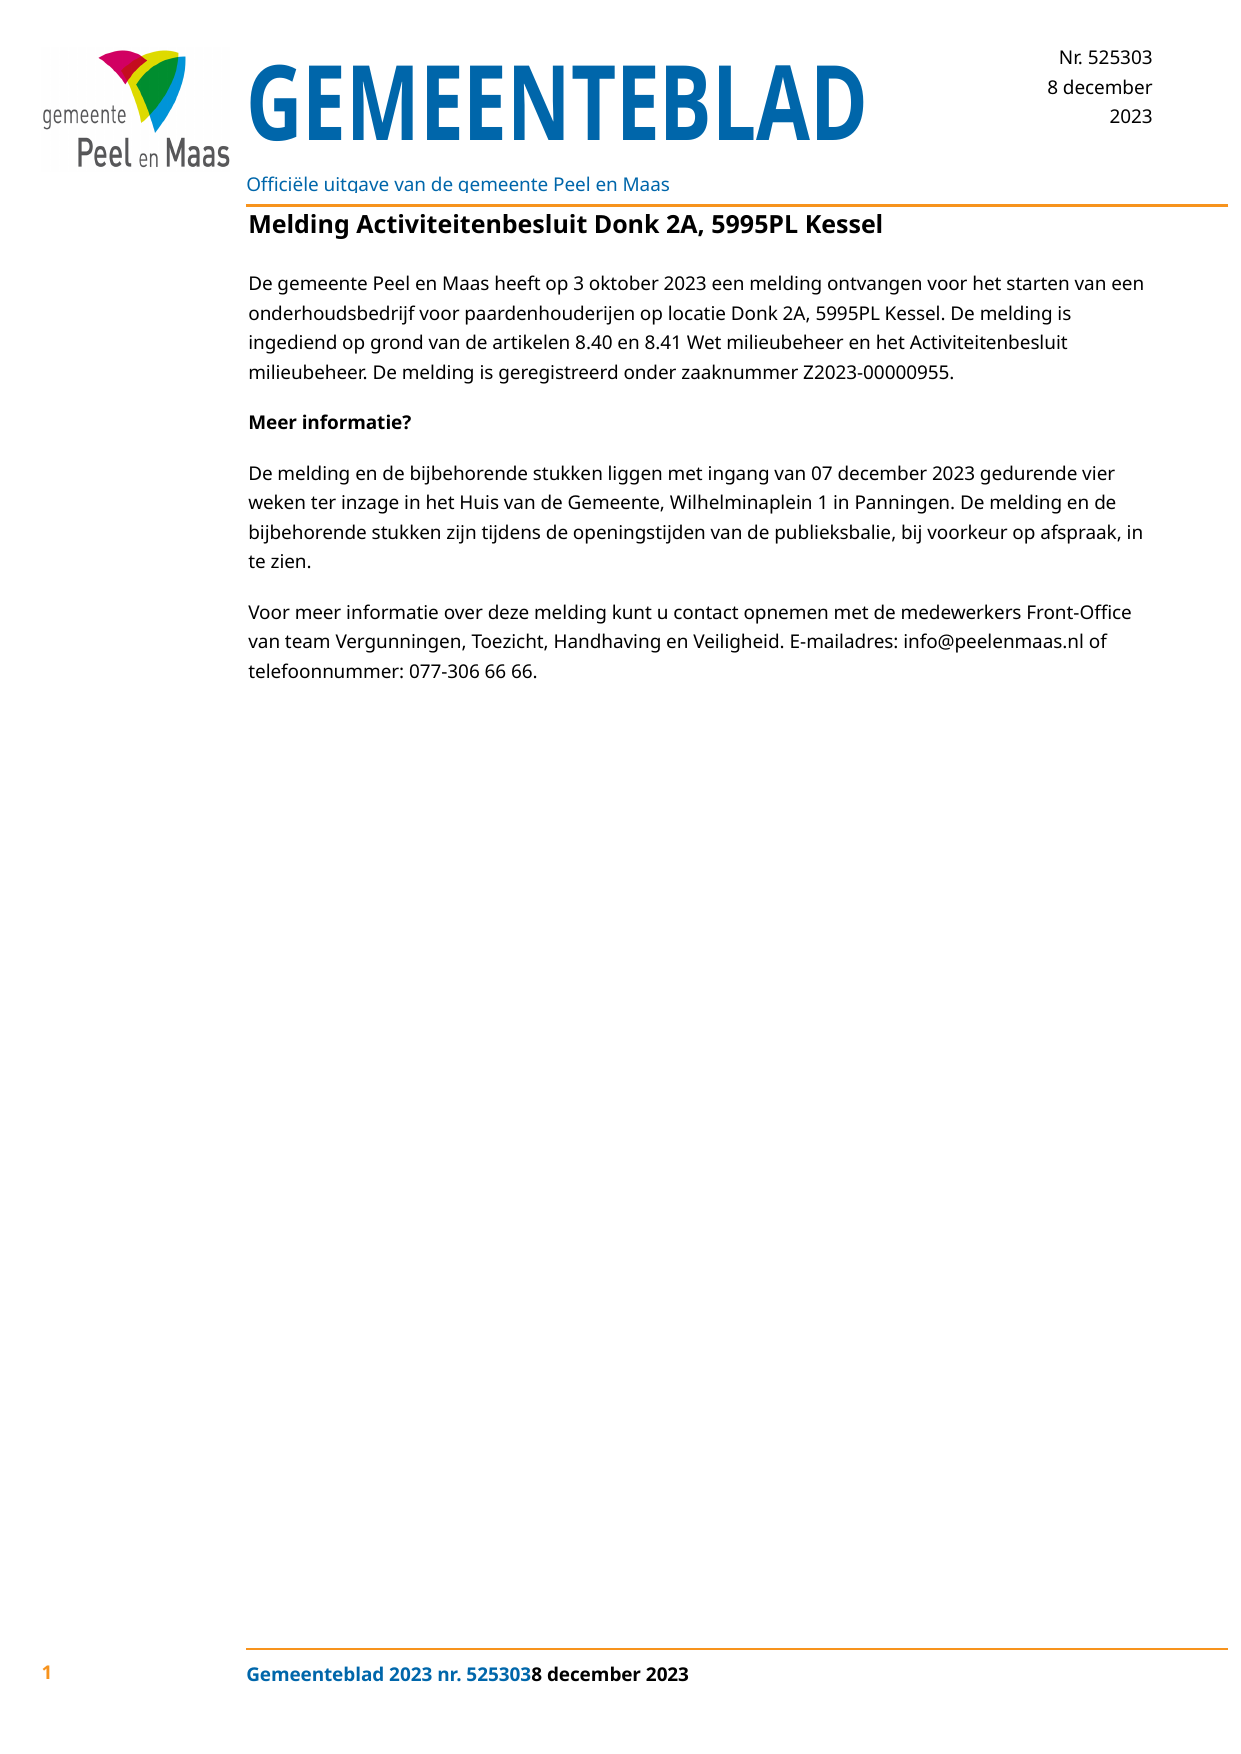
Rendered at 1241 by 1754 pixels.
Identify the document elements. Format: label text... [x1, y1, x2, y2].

text Melding Activiteitenbesluit Donk 2A, 5995PL Kessel [248, 207, 1152, 241]
text De melding en de bijbehorende stukken liggen met ingang van 07 december 2023 gedurende vier weken ter inzage in het Huis van de Gemeente, Wilhelminaplein 1 in Panningen. De melding en de bijbehorende stukken zijn tijdens de openingstijden van de publieksbalie, bij voorkeur op afspraak, in te zien. [248, 460, 1152, 574]
picture [41, 47, 231, 172]
text Meer informatie? [248, 409, 1152, 435]
text Voor meer informatie over deze melding kunt u contact opnemen met de medewerkers Front-Office van team Vergunningen, Toezicht, Handhaving en Veiligheid. E-mailadres: info@peelenmaas.nl of telefoonnummer: 077-306 66 66. [248, 599, 1152, 684]
text De gemeente Peel en Maas heeft op 3 oktober 2023 een melding ontvangen voor het starten van een onderhoudsbedrijf voor paardenhouderijen op locatie Donk 2A, 5995PL Kessel. De melding is ingediend op grond van de artikelen 8.40 en 8.41 Wet milieubeheer en het Activiteitenbesluit milieubeheer. De melding is geregistreerd onder zaaknummer Z2023-00000955. [248, 270, 1152, 385]
